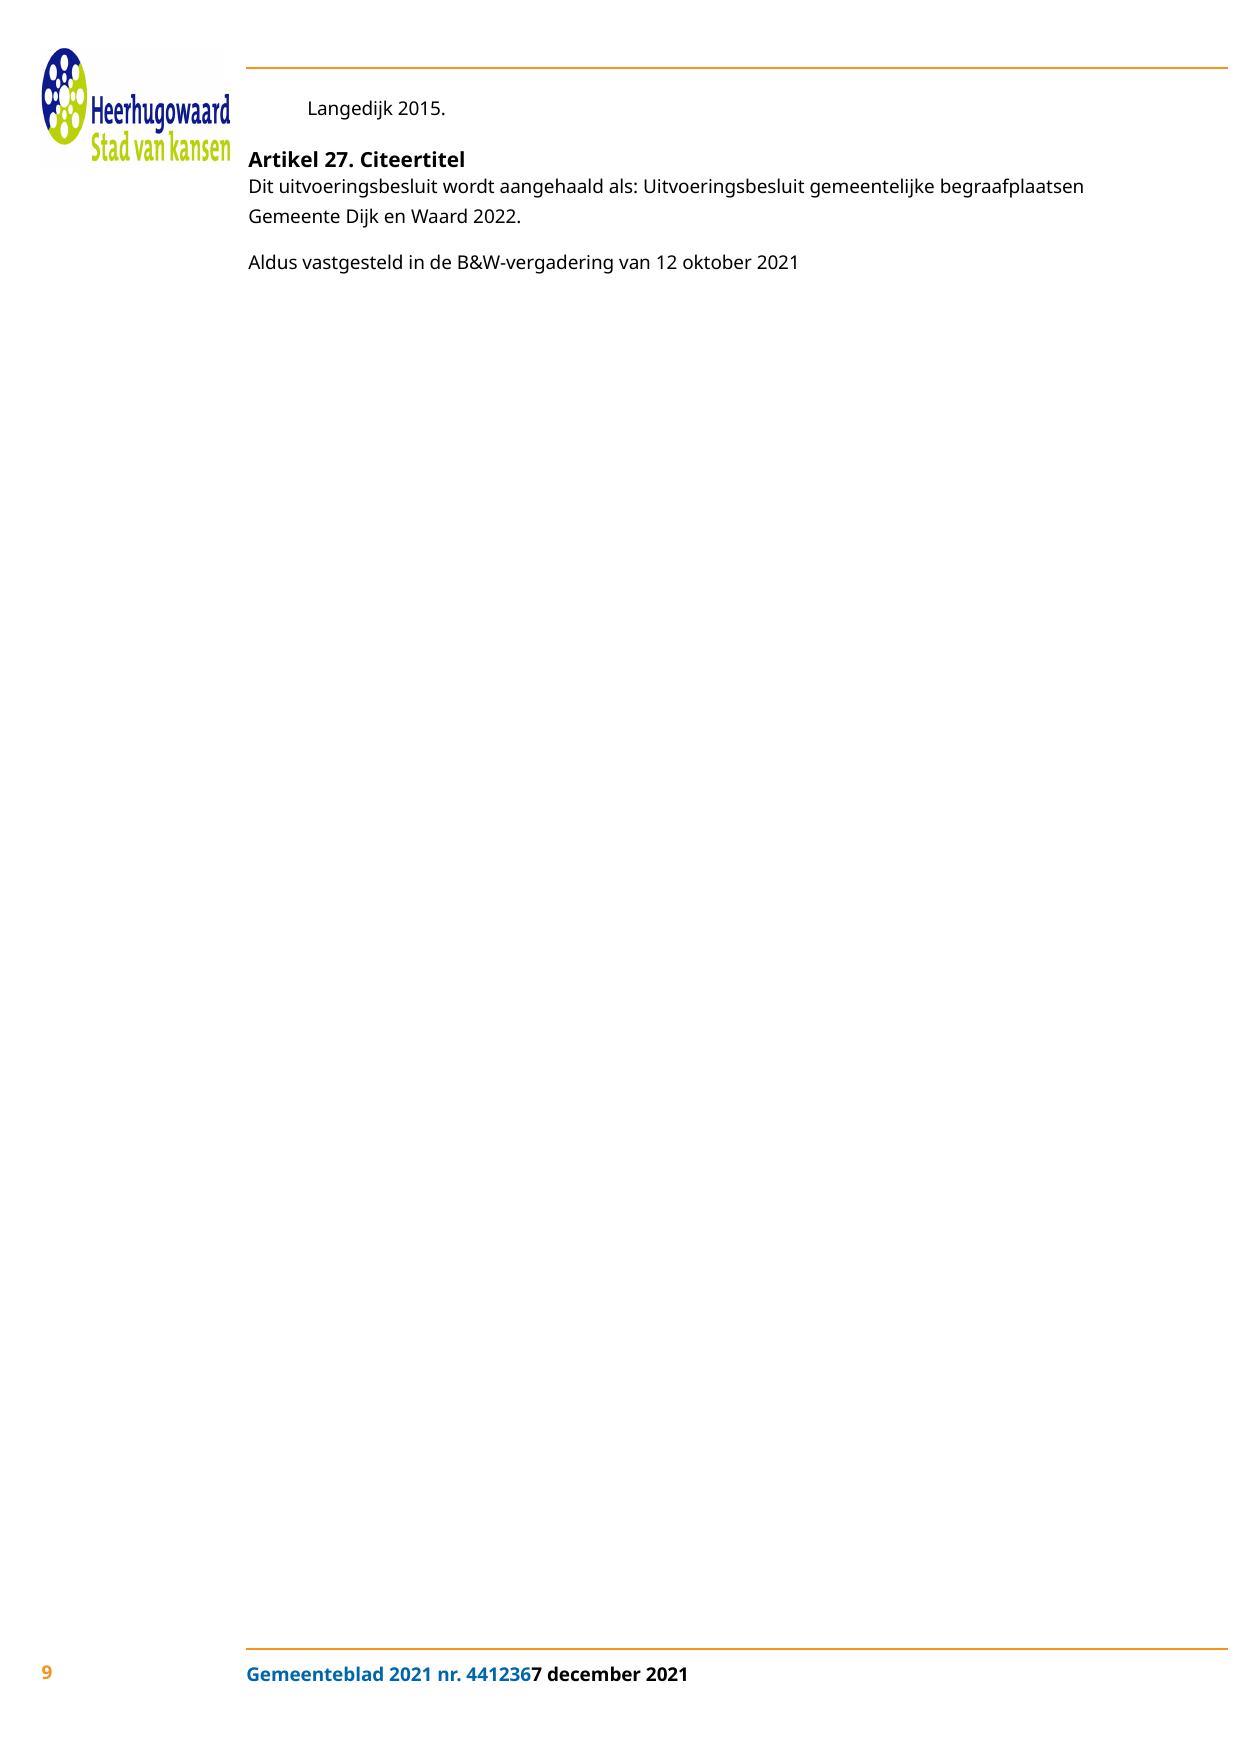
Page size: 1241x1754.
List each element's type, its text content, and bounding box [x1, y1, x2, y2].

text Artikel 27. Citeertitel [248, 145, 1152, 174]
text Aldus vastgesteld in de B&W-vergadering van 12 oktober 2021 [248, 249, 1152, 274]
list Langedijk 2015. [248, 95, 1152, 121]
text Dit uitvoeringsbesluit wordt aangehaald als: Uitvoeringsbesluit gemeentelijke begraafplaatsen Gemeente Dijk en Waard 2022. [248, 174, 1152, 229]
picture [41, 47, 231, 172]
